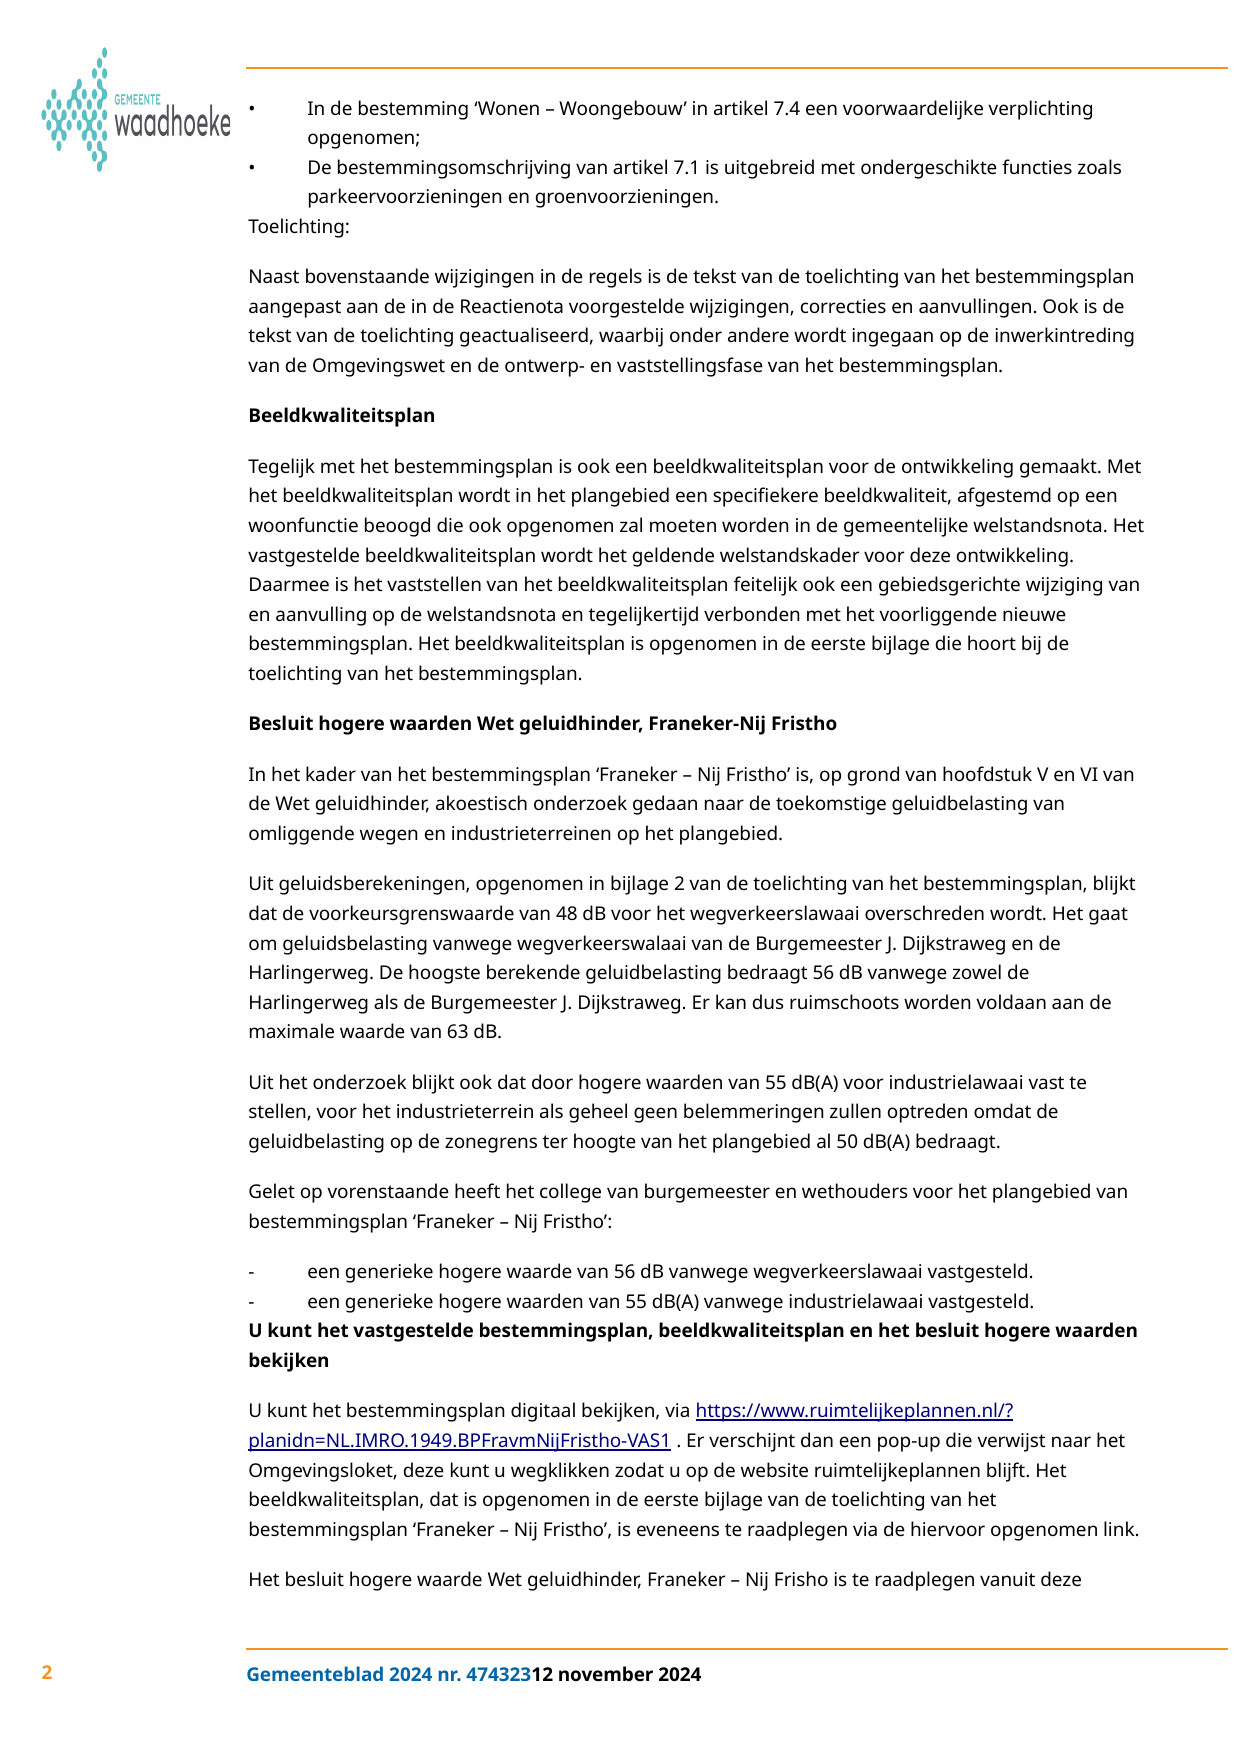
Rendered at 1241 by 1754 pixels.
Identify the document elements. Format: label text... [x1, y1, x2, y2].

list De bestemmingsomschrijving van artikel 7.1 is uitgebreid met ondergeschikte functies zoals parkeervoorzieningen en groenvoorzieningen. [248, 154, 1152, 209]
picture [41, 47, 231, 172]
list een generieke hogere waarden van 55 dB(A) vanwege industrielawaai vastgesteld. [248, 1288, 1152, 1314]
text Beeldkwaliteitsplan [248, 403, 1152, 428]
text Toelichting: [248, 213, 1152, 239]
list In de bestemming ‘Wonen – Woongebouw’ in artikel 7.4 een voorwaardelijke verplichting opgenomen; [248, 95, 1152, 150]
text Besluit hogere waarden Wet geluidhinder, Franeker-Nij Fristho [248, 711, 1152, 736]
text Naast bovenstaande wijzigingen in de regels is de tekst van de toelichting van het bestemmingsplan aangepast aan de in de Reactienota voorgestelde wijzigingen, correcties en aanvullingen. Ook is de tekst van de toelichting geactualiseerd, waarbij onder andere wordt ingegaan op de inwerkintreding van de Omgevingswet en de ontwerp- en vaststellingsfase van het bestemmingsplan. [248, 263, 1152, 378]
text U kunt het vastgestelde bestemmingsplan, beeldkwaliteitsplan en het besluit hogere waarden bekijken [248, 1318, 1152, 1373]
text Uit geluidsberekeningen, opgenomen in bijlage 2 van de toelichting van het bestemmingsplan, blijkt dat de voorkeursgrenswaarde van 48 dB voor het wegverkeerslawaai overschreden wordt. Het gaat om geluidsbelasting vanwege wegverkeerswalaai van de Burgemeester J. Dijkstraweg en de Harlingerweg. De hoogste berekende geluidbelasting bedraagt 56 dB vanwege zowel de Harlingerweg als de Burgemeester J. Dijkstraweg. Er kan dus ruimschoots worden voldaan aan de maximale waarde van 63 dB. [248, 871, 1152, 1044]
list een generieke hogere waarde van 56 dB vanwege wegverkeerslawaai vastgesteld. [248, 1258, 1152, 1284]
text Tegelijk met het bestemmingsplan is ook een beeldkwaliteitsplan voor de ontwikkeling gemaakt. Met het beeldkwaliteitsplan wordt in het plangebied een specifiekere beeldkwaliteit, afgestemd op een woonfunctie beoogd die ook opgenomen zal moeten worden in de gemeentelijke welstandsnota. Het vastgestelde beeldkwaliteitsplan wordt het geldende welstandskader voor deze ontwikkeling. Daarmee is het vaststellen van het beeldkwaliteitsplan feitelijk ook een gebiedsgerichte wijziging van en aanvulling op de welstandsnota en tegelijkertijd verbonden met het voorliggende nieuwe bestemmingsplan. Het beeldkwaliteitsplan is opgenomen in de eerste bijlage die hoort bij de toelichting van het bestemmingsplan. [248, 453, 1152, 686]
text Het besluit hogere waarde Wet geluidhinder, Franeker – Nij Frisho is te raadplegen vanuit deze [248, 1566, 1152, 1592]
text In het kader van het bestemmingsplan ‘Franeker – Nij Fristho’ is, op grond van hoofdstuk V en VI van de Wet geluidhinder, akoestisch onderzoek gedaan naar de toekomstige geluidbelasting van omliggende wegen en industrieterreinen op het plangebied. [248, 761, 1152, 846]
text Gelet op vorenstaande heeft het college van burgemeester en wethouders voor het plangebied van bestemmingsplan ‘Franeker – Nij Fristho’: [248, 1178, 1152, 1234]
text U kunt het bestemmingsplan digitaal bekijken, via https://www.ruimtelijkeplannen.nl/?planidn=NL.IMRO.1949.BPFravmNijFristho-VAS1 . Er verschijnt dan een pop-up die verwijst naar het Omgevingsloket, deze kunt u wegklikken zodat u op de website ruimtelijkeplannen blijft. Het beeldkwaliteitsplan, dat is opgenomen in de eerste bijlage van de toelichting van het bestemmingsplan ‘Franeker – Nij Fristho’, is eveneens te raadplegen via de hiervoor opgenomen link. [248, 1398, 1152, 1542]
text Uit het onderzoek blijkt ook dat door hogere waarden van 55 dB(A) voor industrielawaai vast te stellen, voor het industrieterrein als geheel geen belemmeringen zullen optreden omdat de geluidbelasting op de zonegrens ter hoogte van het plangebied al 50 dB(A) bedraagt. [248, 1069, 1152, 1154]
